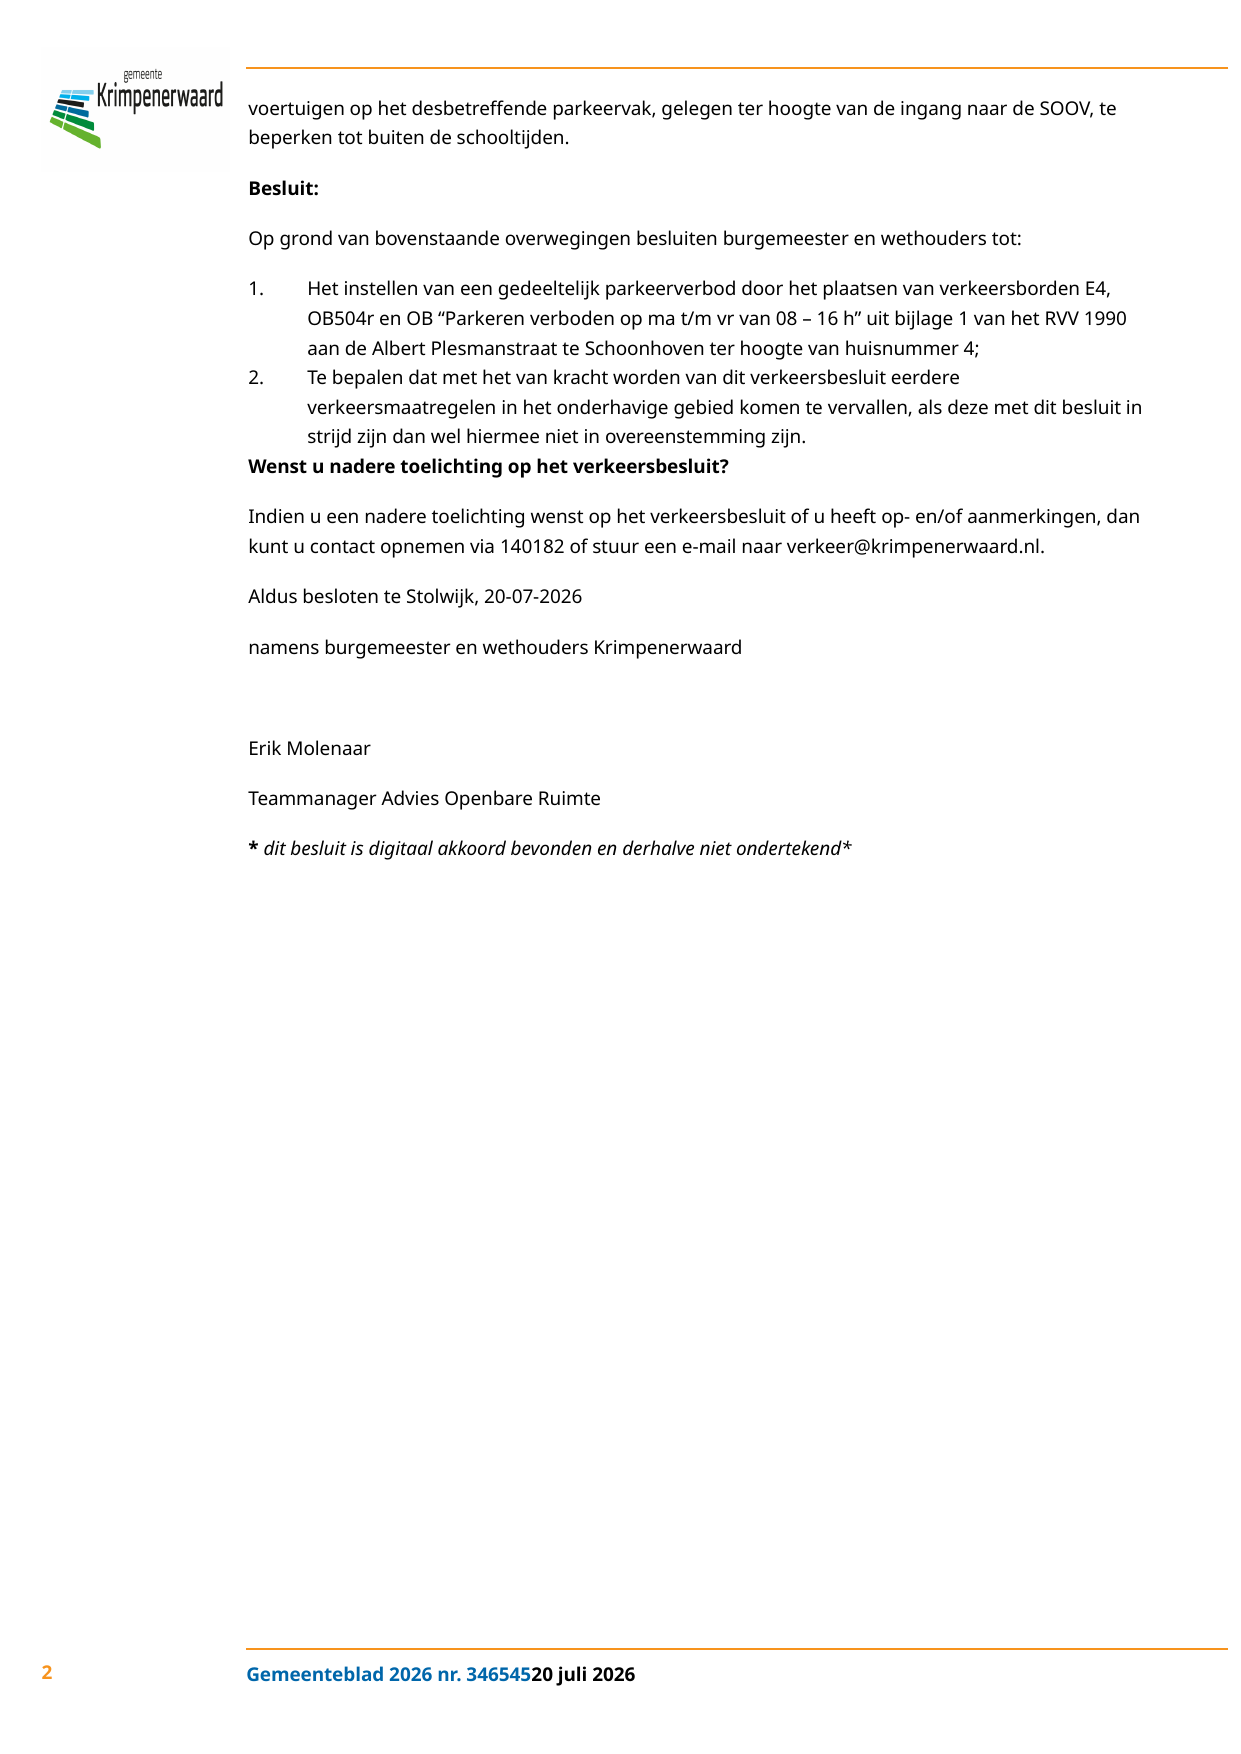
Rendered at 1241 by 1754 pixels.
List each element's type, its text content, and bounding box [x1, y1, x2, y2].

text Erik Molenaar [248, 735, 1152, 761]
list Te bepalen dat met het van kracht worden van dit verkeersbesluit eerdere verkeersmaatregelen in het onderhavige gebied komen te vervallen, als deze met dit besluit in strijd zijn dan wel hiermee niet in overeenstemming zijn. [248, 364, 1152, 449]
text namens burgemeester en wethouders Krimpenerwaard [248, 634, 1152, 660]
picture [41, 47, 231, 172]
text Aldus besloten te Stolwijk, 20-07-2026 [248, 583, 1152, 609]
text Op grond van bovenstaande overwegingen besluiten burgemeester en wethouders tot: [248, 225, 1152, 251]
text Besluit: [248, 175, 1152, 201]
text voertuigen op het desbetreffende parkeervak, gelegen ter hoogte van de ingang naar de SOOV, te beperken tot buiten de schooltijden. [248, 95, 1152, 150]
list Het instellen van een gedeeltelijk parkeerverbod door het plaatsen van verkeersborden E4, OB504r en OB “Parkeren verboden op ma t/m vr van 08 – 16 h” uit bijlage 1 van het RVV 1990 aan de Albert Plesmanstraat te Schoonhoven ter hoogte van huisnummer 4; [248, 276, 1152, 361]
text Indien u een nadere toelichting wenst op het verkeersbesluit of u heeft op- en/of aanmerkingen, dan kunt u contact opnemen via 140182 of stuur een e-mail naar verkeer@krimpenerwaard.nl. [248, 503, 1152, 559]
text * dit besluit is digitaal akkoord bevonden en derhalve niet ondertekend* [248, 836, 1152, 861]
text Wenst u nadere toelichting op het verkeersbesluit? [248, 453, 1152, 479]
text Teammanager Advies Openbare Ruimte [248, 785, 1152, 811]
